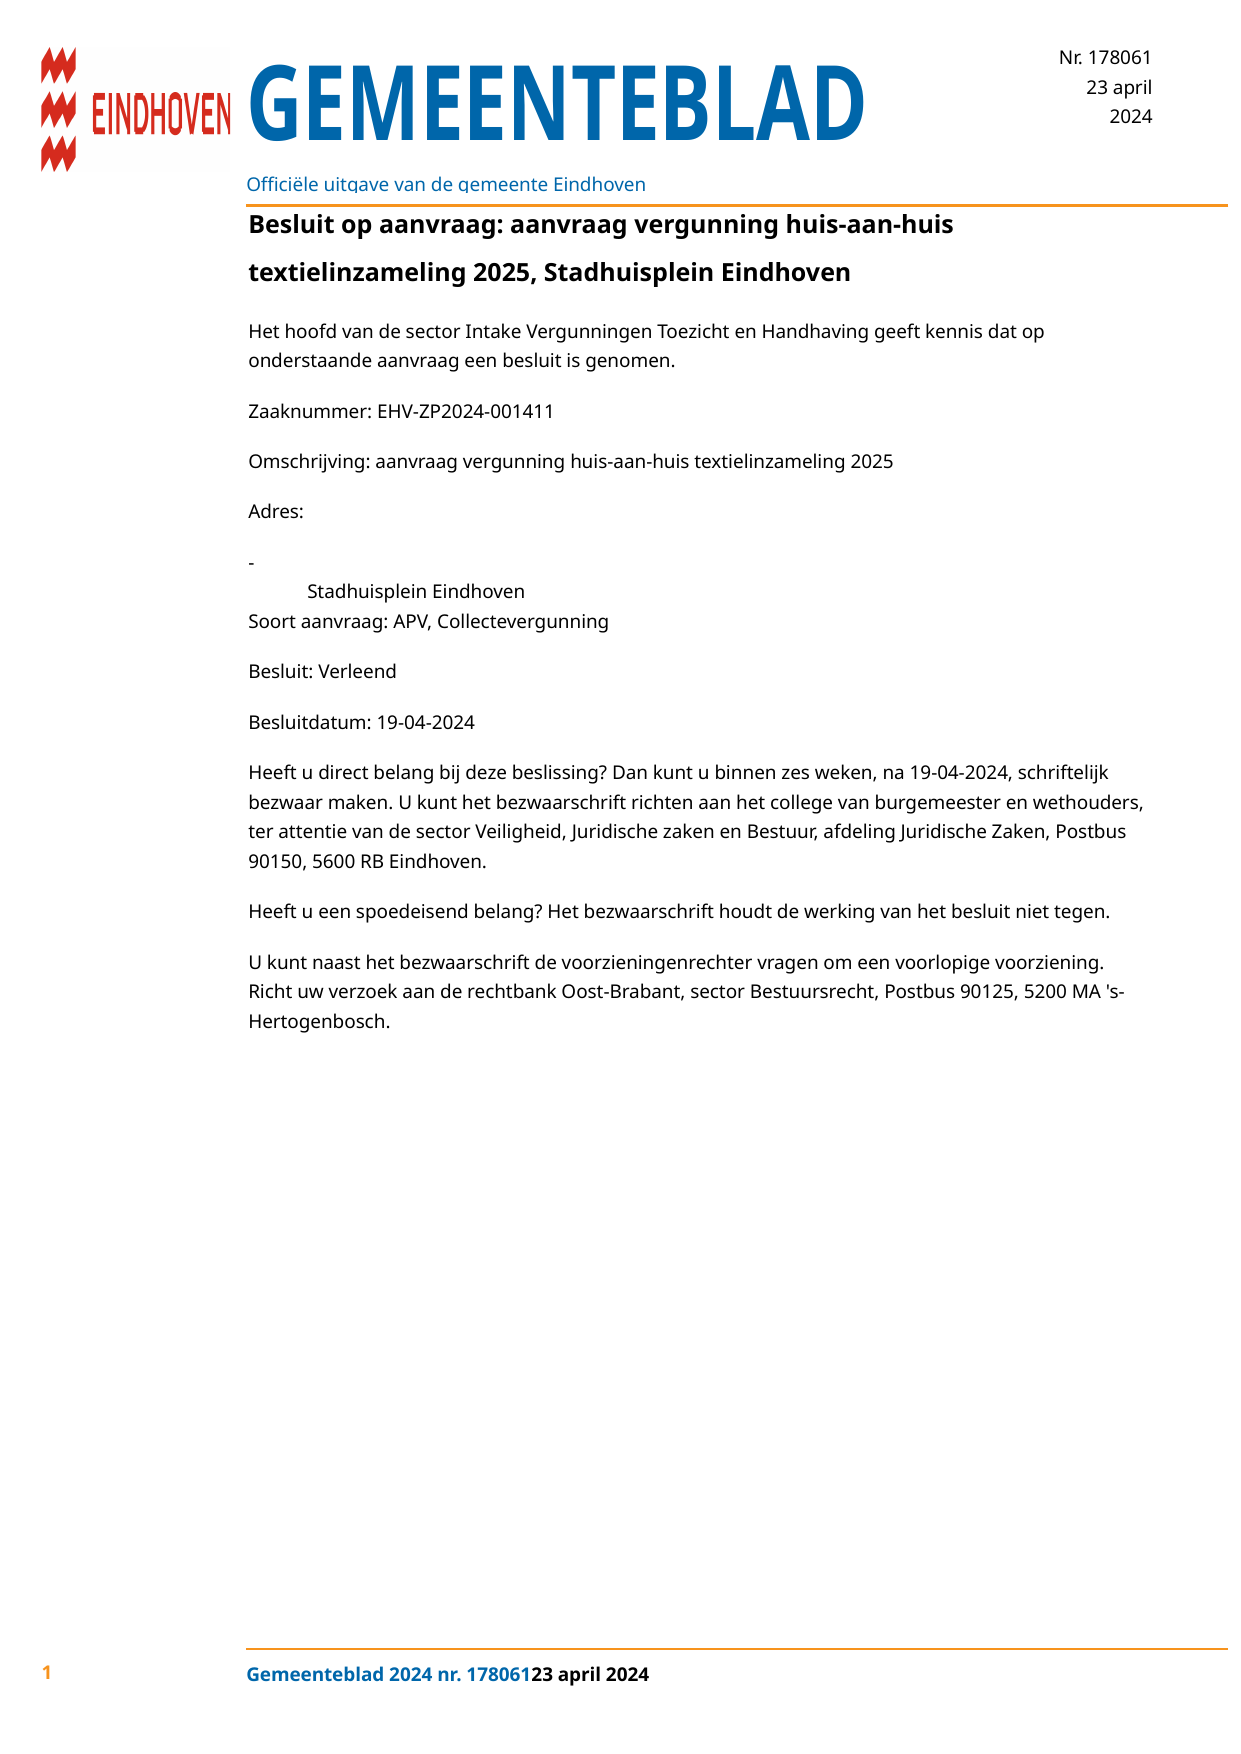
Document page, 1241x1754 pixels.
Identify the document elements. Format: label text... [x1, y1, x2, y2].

text Besluit: Verleend [248, 659, 1152, 684]
text Zaaknummer: EHV-ZP2024-001411 [248, 398, 1152, 424]
text U kunt naast het bezwaarschrift de voorzieningenrechter vragen om een voorlopige voorziening. Richt uw verzoek aan de rechtbank Oost-Brabant, sector Bestuursrecht, Postbus 90125, 5200 MA 's-Hertogenbosch. [248, 949, 1152, 1034]
text Adres: [248, 499, 1152, 524]
text Heeft u direct belang bij deze beslissing? Dan kunt u binnen zes weken, na 19-04-2024, schriftelijk bezwaar maken. U kunt het bezwaarschrift richten aan het college van burgemeester en wethouders, ter attentie van de sector Veiligheid, Juridische zaken en Bestuur, afdeling Juridische Zaken, Postbus 90150, 5600 RB Eindhoven. [248, 759, 1152, 874]
text Besluitdatum: 19-04-2024 [248, 709, 1152, 735]
list Stadhuisplein Eindhoven [248, 579, 1152, 604]
picture [41, 47, 231, 172]
text Besluit op aanvraag: aanvraag vergunning huis-aan-huis textielinzameling 2025, Stadhuisplein Eindhoven [248, 207, 1152, 288]
text Soort aanvraag: APV, Collectevergunning [248, 608, 1152, 634]
text Heeft u een spoedeisend belang? Het bezwaarschrift houdt de werking van het besluit niet tegen. [248, 899, 1152, 924]
text Omschrijving: aanvraag vergunning huis-aan-huis textielinzameling 2025 [248, 448, 1152, 474]
text Het hoofd van de sector Intake Vergunningen Toezicht en Handhaving geeft kennis dat op onderstaande aanvraag een besluit is genomen. [248, 318, 1152, 373]
